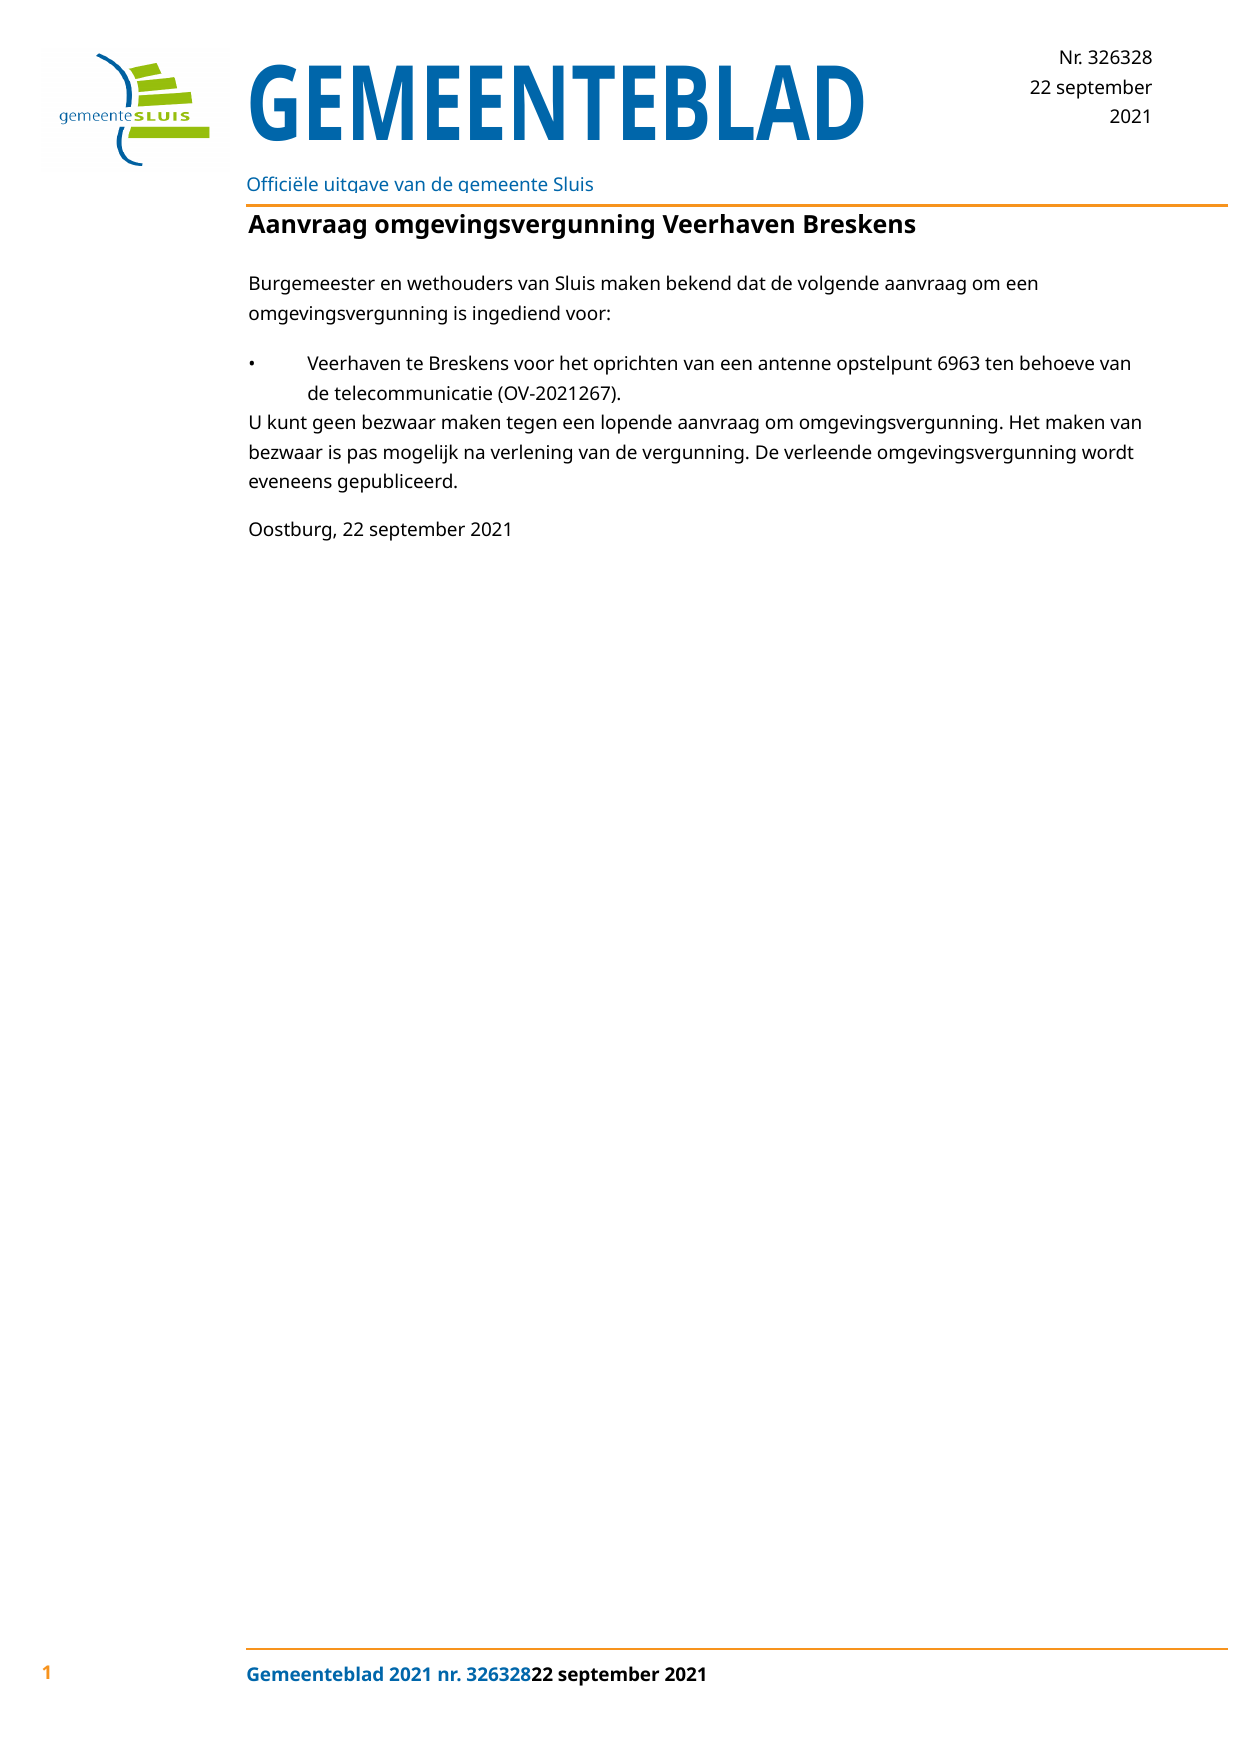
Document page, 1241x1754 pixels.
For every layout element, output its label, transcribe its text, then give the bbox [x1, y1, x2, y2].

list Veerhaven te Breskens voor het oprichten van een antenne opstelpunt 6963 ten behoeve van de telecommunicatie (OV-2021267). [248, 350, 1152, 406]
text Oostburg, 22 september 2021 [248, 516, 1152, 542]
picture [41, 47, 231, 172]
text Aanvraag omgevingsvergunning Veerhaven Breskens [248, 207, 1152, 241]
text Burgemeester en wethouders van Sluis maken bekend dat de volgende aanvraag om een omgevingsvergunning is ingediend voor: [248, 270, 1152, 326]
text U kunt geen bezwaar maken tegen een lopende aanvraag om omgevingsvergunning. Het maken van bezwaar is pas mogelijk na verlening van de vergunning. De verleende omgevingsvergunning wordt eveneens gepubliceerd. [248, 409, 1152, 494]
